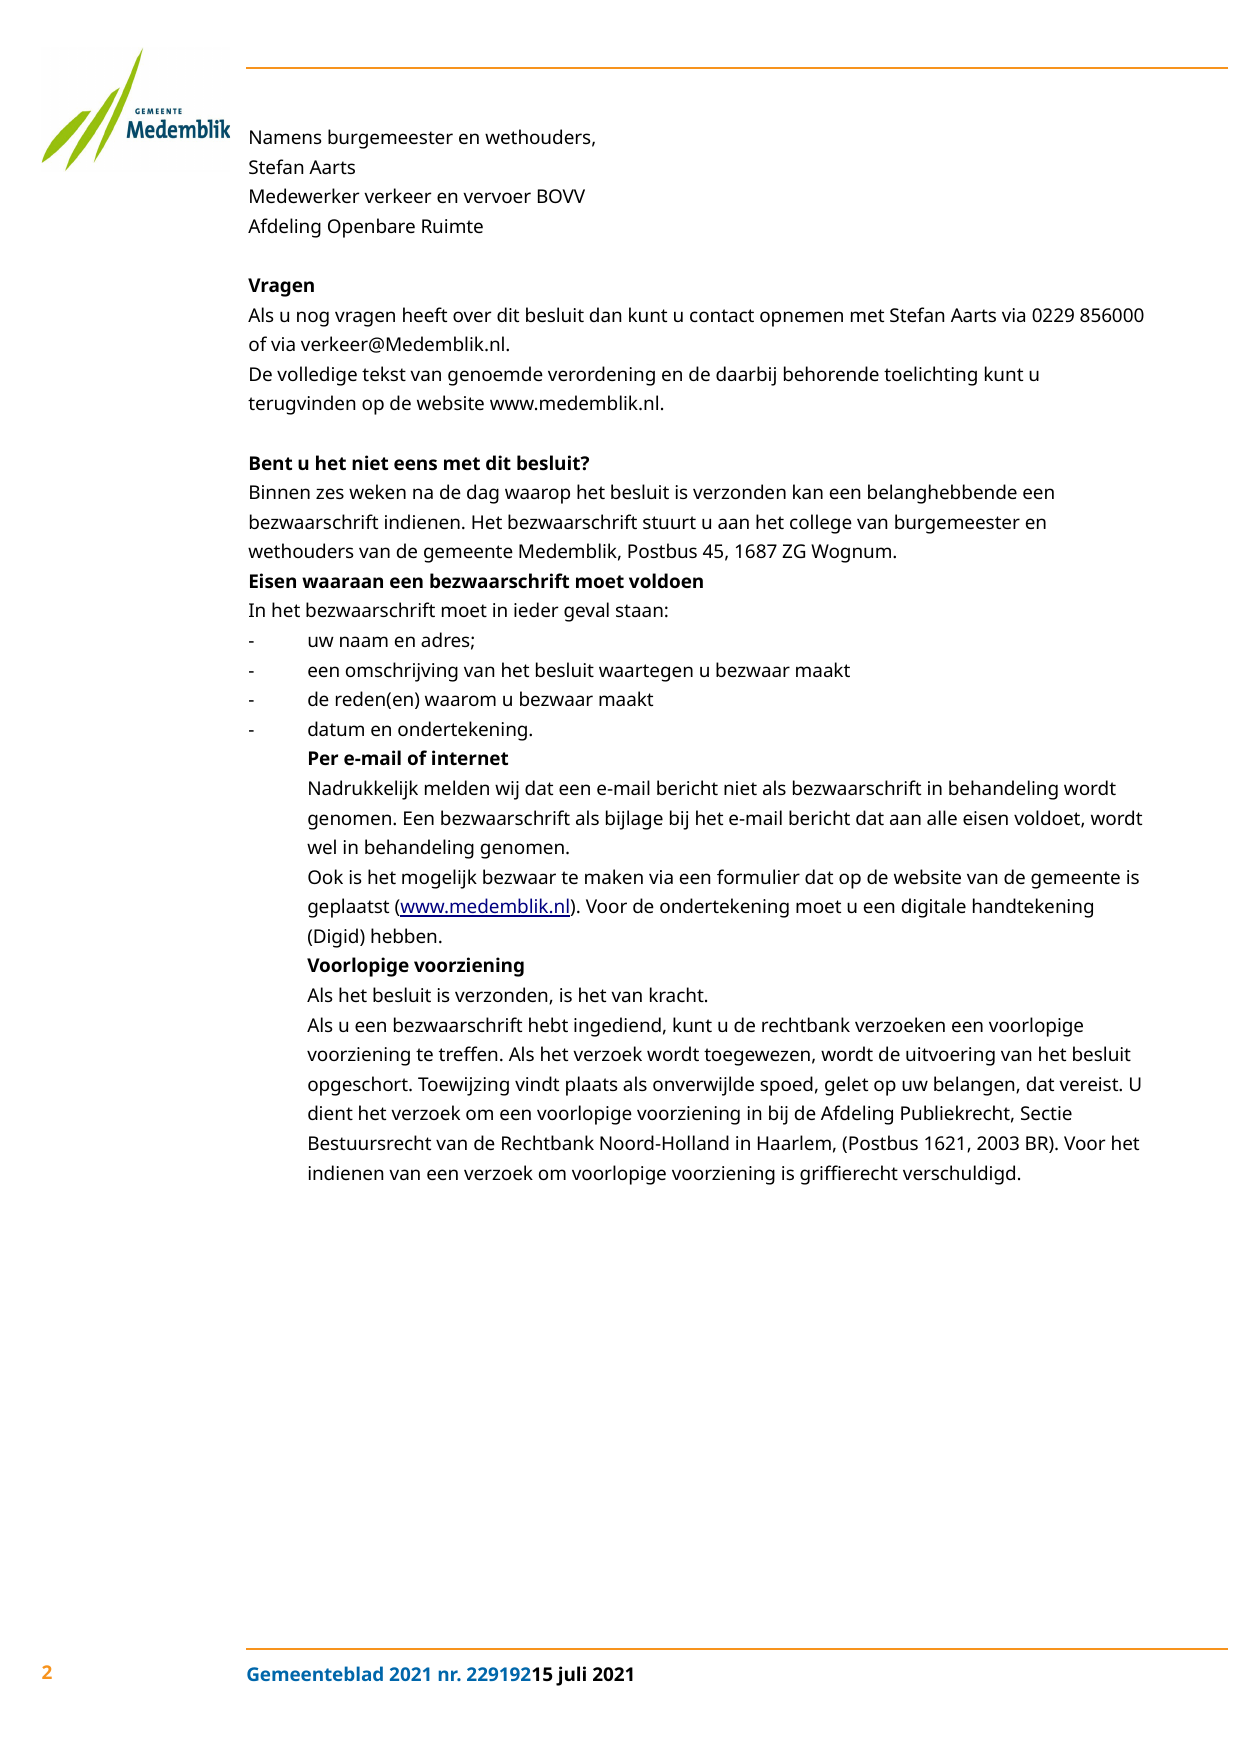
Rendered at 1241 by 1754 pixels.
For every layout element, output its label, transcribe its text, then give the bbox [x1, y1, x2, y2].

text In het bezwaarschrift moet in ieder geval staan: [248, 598, 1152, 623]
list Als het besluit is verzonden, is het van kracht. [248, 982, 1152, 1008]
text Vragen [248, 272, 1152, 298]
list de reden(en) waarom u bezwaar maakt [248, 686, 1152, 712]
list Als u een bezwaarschrift hebt ingediend, kunt u de rechtbank verzoeken een voorlopige voorziening te treffen. Als het verzoek wordt toegewezen, wordt de uitvoering van het besluit opgeschort. Toewijzing vindt plaats als onverwijlde spoed, gelet op uw belangen, dat vereist. U dient het verzoek om een voorlopige voorziening in bij de Afdeling Publiekrecht, Sectie Bestuursrecht van de Rechtbank Noord-Holland in Haarlem, (Postbus 1621, 2003 BR). Voor het indienen van een verzoek om voorlopige voorziening is griffierecht verschuldigd. [248, 1012, 1152, 1186]
list Per e-mail of internet [248, 746, 1152, 771]
list datum en ondertekening. [248, 716, 1152, 742]
list Ook is het mogelijk bezwaar te maken via een formulier dat op de website van de gemeente is geplaatst (www.medemblik.nl). Voor de ondertekening moet u een digitale handtekening (Digid) hebben. [248, 864, 1152, 949]
list Nadrukkelijk melden wij dat een e-mail bericht niet als bezwaarschrift in behandeling wordt genomen. Een bezwaarschrift als bijlage bij het e-mail bericht dat aan alle eisen voldoet, wordt wel in behandeling genomen. [248, 775, 1152, 860]
list uw naam en adres; [248, 627, 1152, 653]
picture [41, 47, 231, 172]
text Medewerker verkeer en vervoer BOVV [248, 183, 1152, 209]
list een omschrijving van het besluit waartegen u bezwaar maakt [248, 657, 1152, 683]
text Namens burgemeester en wethouders, [248, 124, 1152, 150]
text Afdeling Openbare Ruimte [248, 213, 1152, 239]
text Binnen zes weken na de dag waarop het besluit is verzonden kan een belanghebbende een bezwaarschrift indienen. Het bezwaarschrift stuurt u aan het college van burgemeester en wethouders van de gemeente Medemblik, Postbus 45, 1687 ZG Wognum. [248, 479, 1152, 564]
text Als u nog vragen heeft over dit besluit dan kunt u contact opnemen met Stefan Aarts via 0229 856000 of via verkeer@Medemblik.nl. [248, 302, 1152, 357]
text De volledige tekst van genoemde verordening en de daarbij behorende toelichting kunt u terugvinden op de website www.medemblik.nl. [248, 361, 1152, 416]
text Bent u het niet eens met dit besluit? [248, 450, 1152, 476]
list Voorlopige voorziening [248, 953, 1152, 978]
text Eisen waaraan een bezwaarschrift moet voldoen [248, 568, 1152, 594]
text Stefan Aarts [248, 154, 1152, 180]
